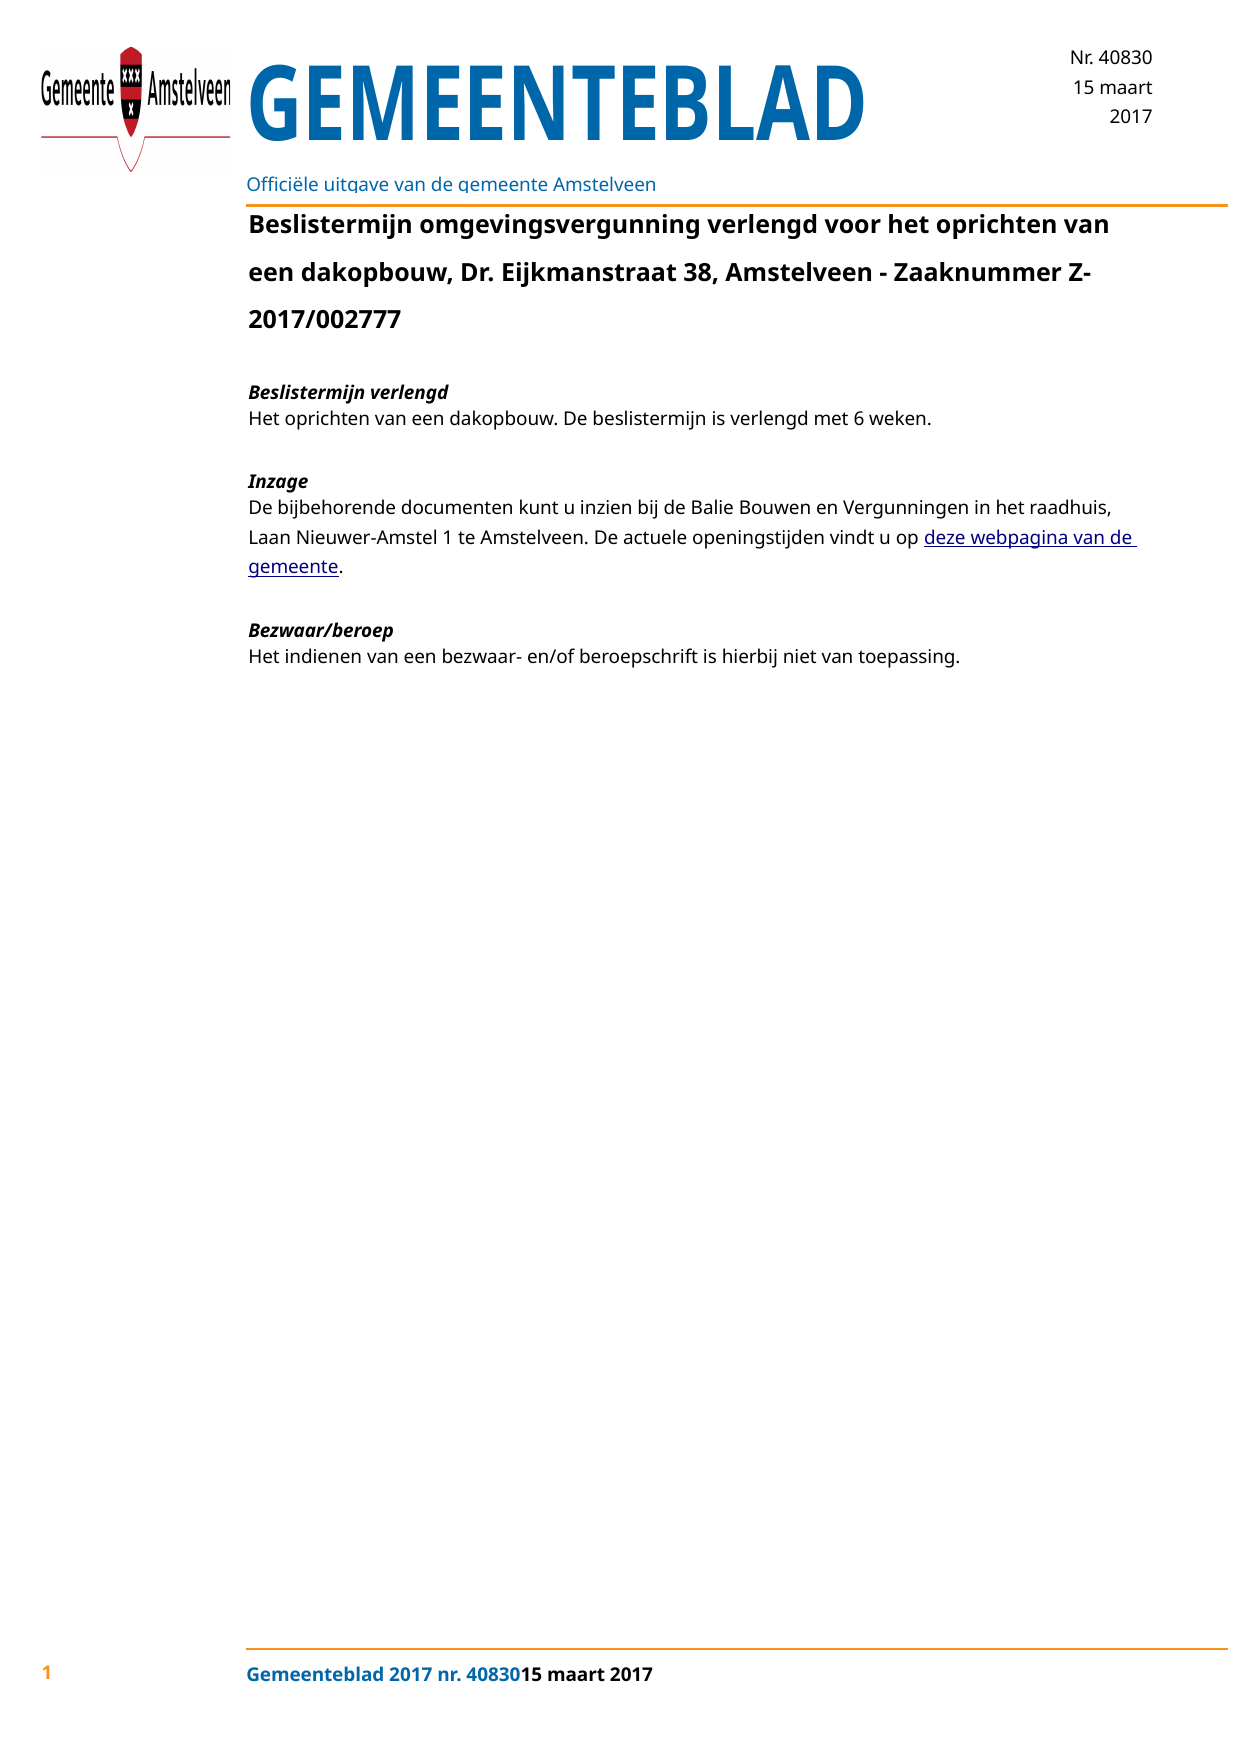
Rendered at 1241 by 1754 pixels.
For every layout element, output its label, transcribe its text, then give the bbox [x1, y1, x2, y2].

text Het oprichten van een dakopbouw. De beslistermijn is verlengd met 6 weken. [248, 405, 1152, 431]
text Het indienen van een bezwaar- en/of beroepschrift is hierbij niet van toepassing. [248, 643, 1152, 669]
text Bezwaar/beroep [248, 618, 1152, 643]
picture [41, 47, 231, 172]
text Beslistermijn omgevingsvergunning verlengd voor het oprichten van een dakopbouw, Dr. Eijkmanstraat 38, Amstelveen - Zaaknummer Z-2017/002777 [248, 207, 1152, 336]
text De bijbehorende documenten kunt u inzien bij de Balie Bouwen en Vergunningen in het raadhuis, Laan Nieuwer-Amstel 1 te Amstelveen. De actuele openingstijden vindt u op deze webpagina van de gemeente. [248, 494, 1152, 579]
text Beslistermijn verlengd [248, 379, 1152, 405]
text Inzage [248, 469, 1152, 494]
